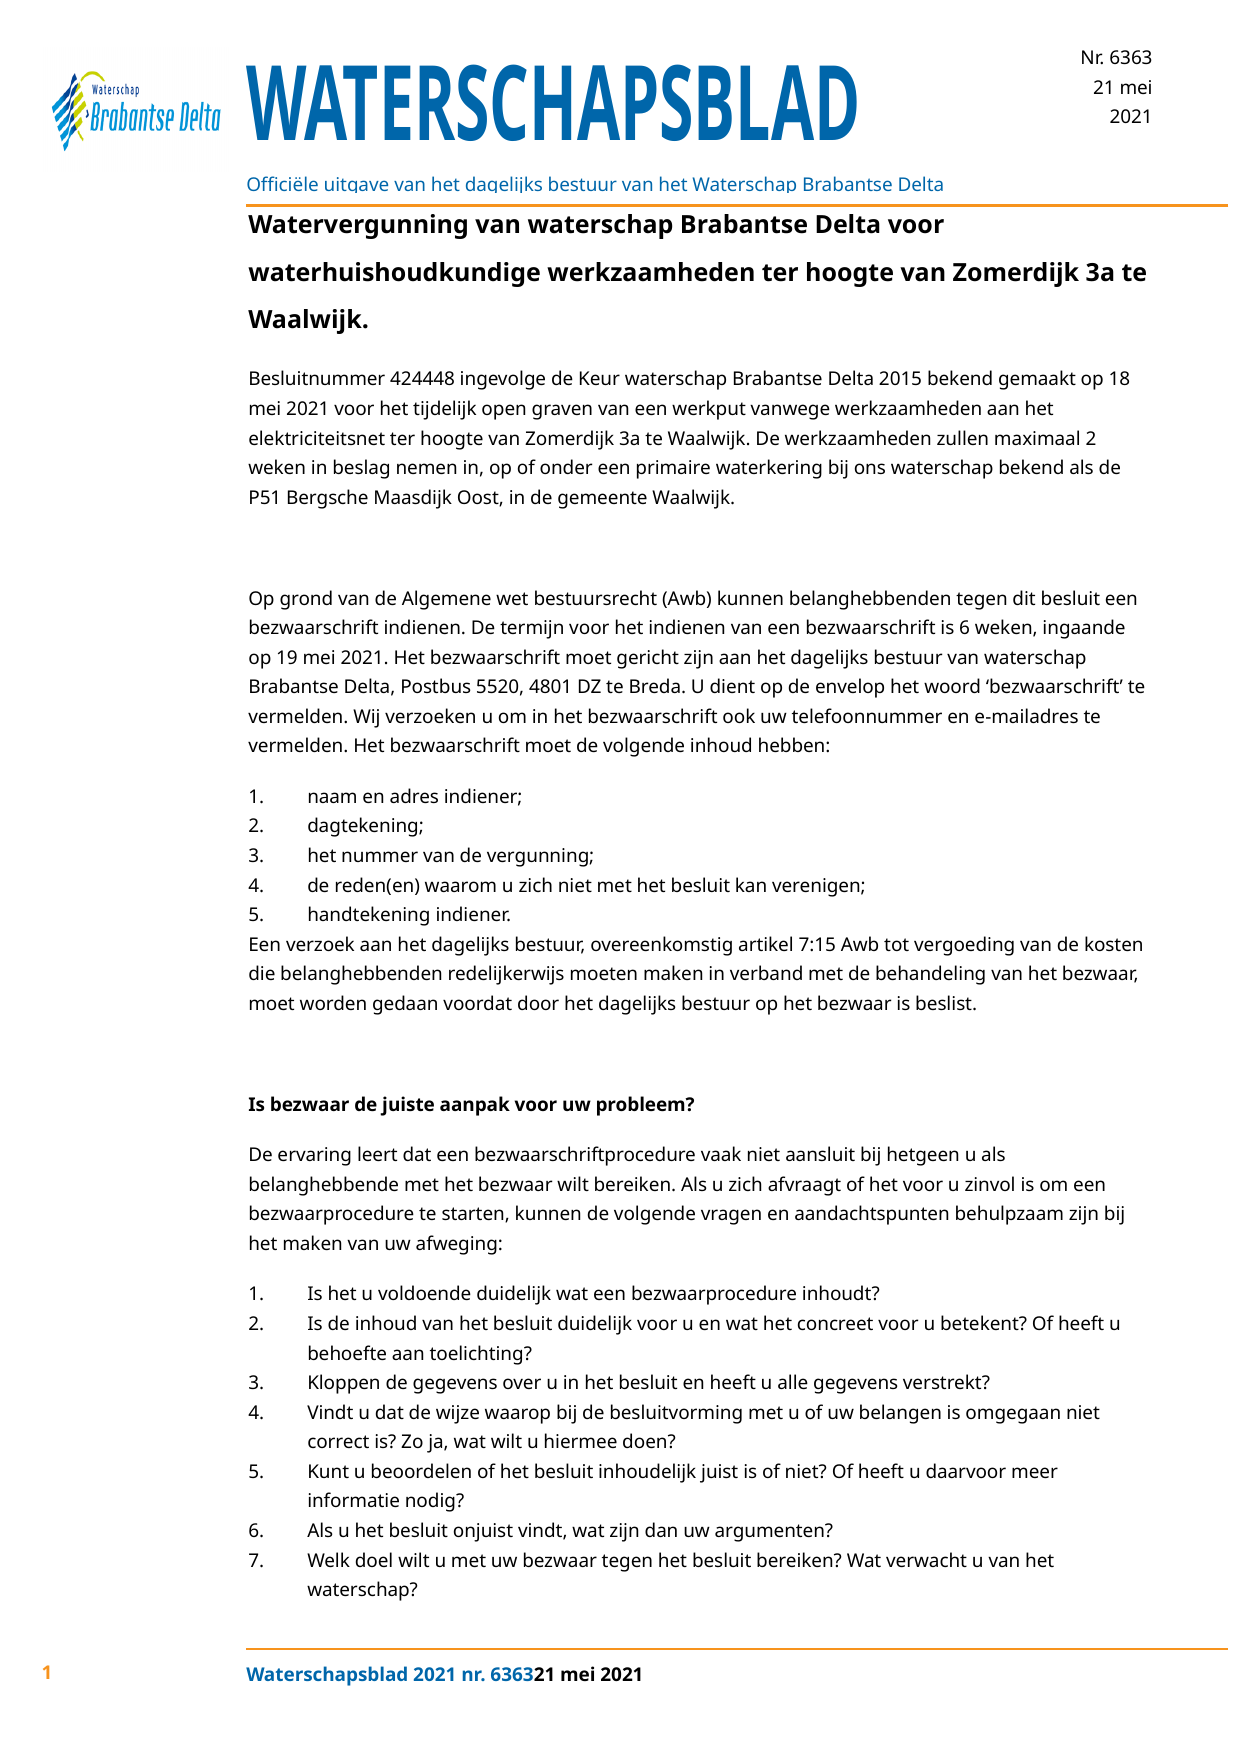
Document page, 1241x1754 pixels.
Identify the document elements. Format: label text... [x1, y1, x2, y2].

text Besluitnummer 424448 ingevolge de Keur waterschap Brabantse Delta 2015 bekend gemaakt op 18 mei 2021 voor het tijdelijk open graven van een werkput vanwege werkzaamheden aan het elektriciteitsnet ter hoogte van Zomerdijk 3a te Waalwijk. De werkzaamheden zullen maximaal 2 weken in beslag nemen in, op of onder een primaire waterkering bij ons waterschap bekend als de P51 Bergsche Maasdijk Oost, in de gemeente Waalwijk. [248, 366, 1152, 509]
list dagtekening; [248, 813, 1152, 838]
text Watervergunning van waterschap Brabantse Delta voor waterhuishoudkundige werkzaamheden ter hoogte van Zomerdijk 3a te Waalwijk. [248, 207, 1152, 336]
list Als u het besluit onjuist vindt, wat zijn dan uw argumenten? [248, 1517, 1152, 1543]
text Is bezwaar de juiste aanpak voor uw probleem? [248, 1091, 1152, 1117]
list Is de inhoud van het besluit duidelijk voor u en wat het concreet voor u betekent? Of heeft u behoefte aan toelichting? [248, 1310, 1152, 1365]
list Vindt u dat de wijze waarop bij de besluitvorming met u of uw belangen is omgegaan niet correct is? Zo ja, wat wilt u hiermee doen? [248, 1399, 1152, 1454]
list Welk doel wilt u met uw bezwaar tegen het besluit bereiken? Wat verwacht u van het waterschap? [248, 1547, 1152, 1602]
text Op grond van de Algemene wet bestuursrecht (Awb) kunnen belanghebbenden tegen dit besluit een bezwaarschrift indienen. De termijn voor het indienen van een bezwaarschrift is 6 weken, ingaande op 19 mei 2021. Het bezwaarschrift moet gericht zijn aan het dagelijks bestuur van waterschap Brabantse Delta, Postbus 5520, 4801 DZ te Breda. U dient op de envelop het woord ‘bezwaarschrift’ te vermelden. Wij verzoeken u om in het bezwaarschrift ook uw telefoonnummer en e‑mailadres te vermelden. Het bezwaarschrift moet de volgende inhoud hebben: [248, 585, 1152, 758]
list handtekening indiener. [248, 901, 1152, 927]
text Een verzoek aan het dagelijks bestuur, overeenkomstig artikel 7:15 Awb tot vergoeding van de kosten die belanghebbenden redelijkerwijs moeten maken in verband met de behandeling van het bezwaar, moet worden gedaan voordat door het dagelijks bestuur op het bezwaar is beslist. [248, 931, 1152, 1016]
list Kloppen de gegevens over u in het besluit en heeft u alle gegevens verstrekt? [248, 1369, 1152, 1395]
list Is het u voldoende duidelijk wat een bezwaarprocedure inhoudt? [248, 1281, 1152, 1306]
list het nummer van de vergunning; [248, 842, 1152, 868]
list Kunt u beoordelen of het besluit inhoudelijk juist is of niet? Of heeft u daarvoor meer informatie nodig? [248, 1458, 1152, 1513]
list de reden(en) waarom u zich niet met het besluit kan verenigen; [248, 872, 1152, 897]
list naam en adres indiener; [248, 783, 1152, 809]
text De ervaring leert dat een bezwaarschriftprocedure vaak niet aansluit bij hetgeen u als belanghebbende met het bezwaar wilt bereiken. Als u zich afvraagt of het voor u zinvol is om een bezwaarprocedure te starten, kunnen de volgende vragen en aandachtspunten behulpzaam zijn bij het maken van uw afweging: [248, 1141, 1152, 1256]
picture [41, 47, 231, 172]
